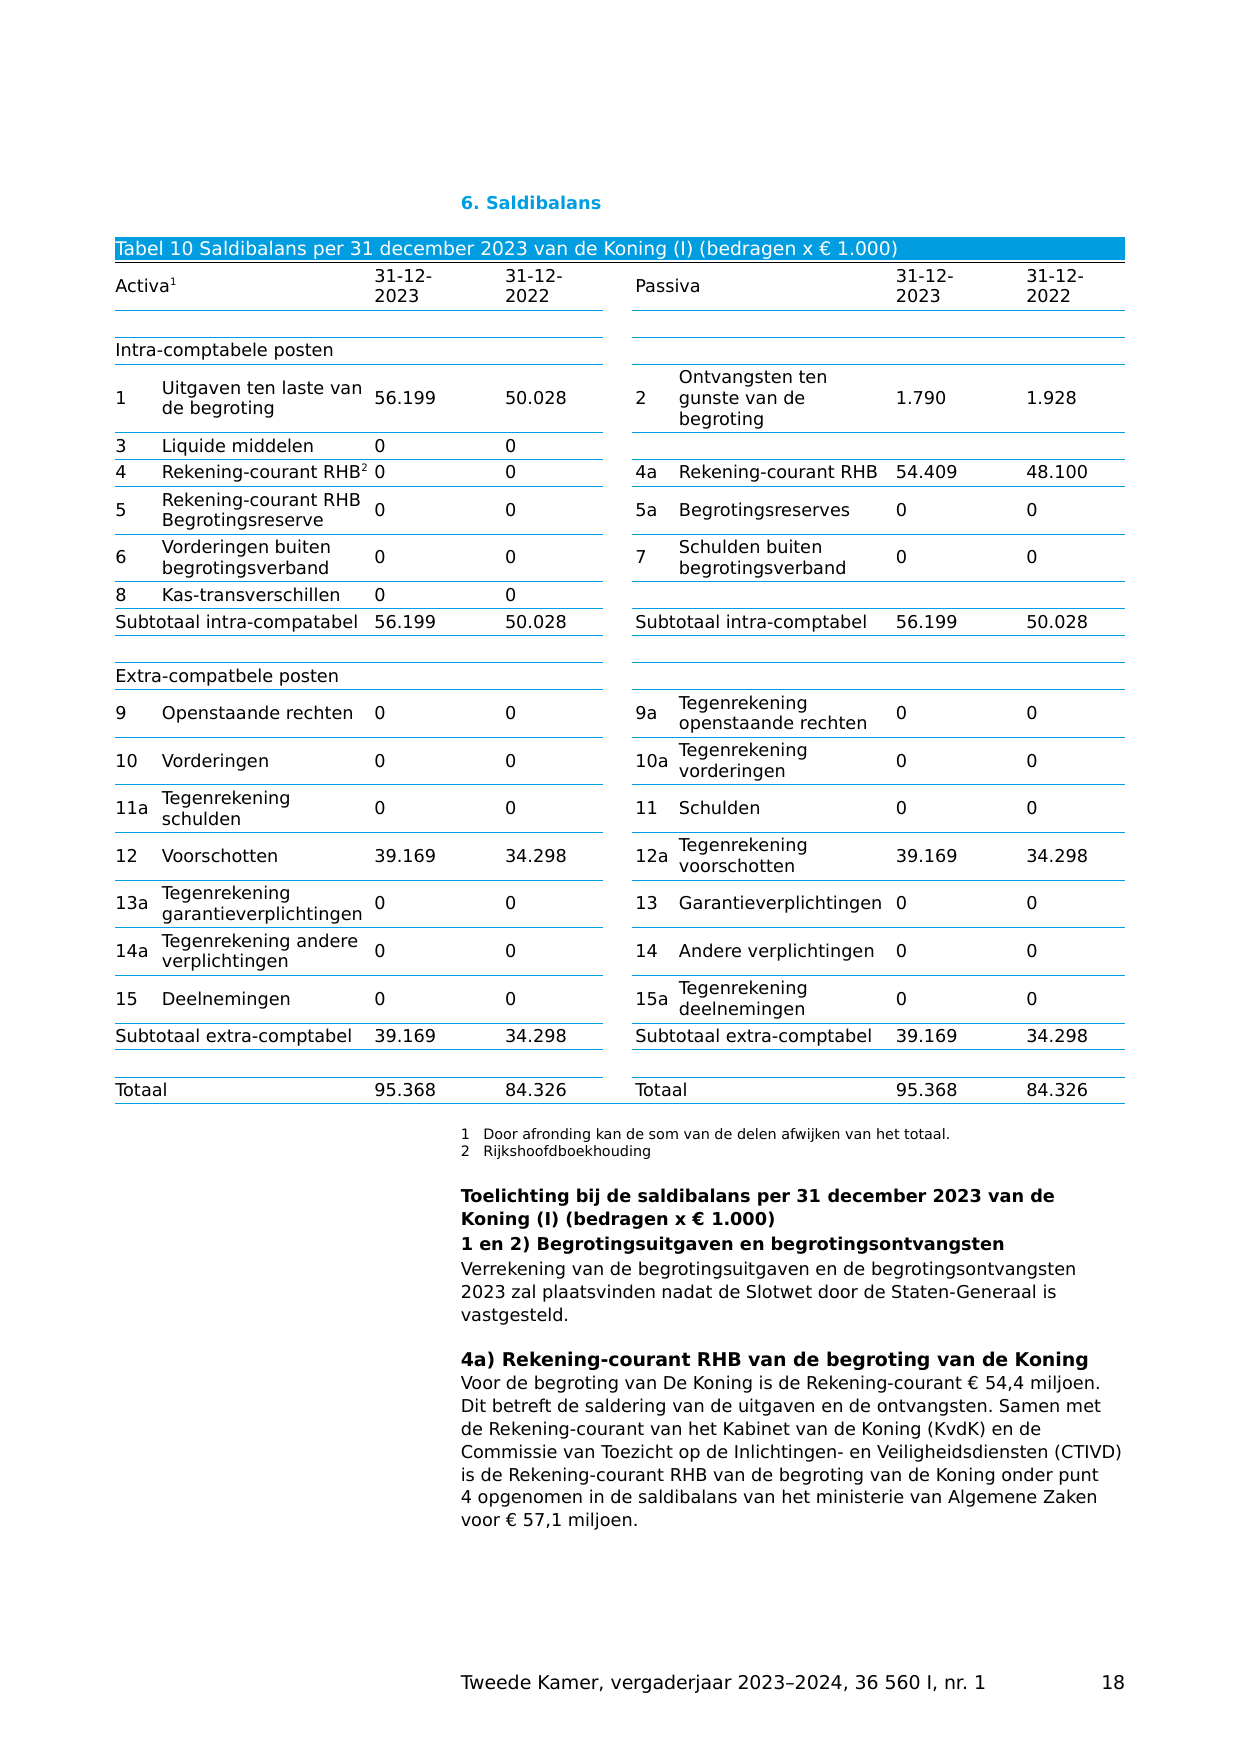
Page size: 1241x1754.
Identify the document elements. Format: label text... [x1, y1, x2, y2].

table_cell 0 [893, 976, 994, 1022]
table_cell 34.298 [502, 833, 603, 879]
table_cell 0 [371, 738, 472, 784]
table_cell Andere verplichtingen [676, 928, 893, 975]
table_cell 0 [371, 976, 472, 1022]
table_cell 1 [115, 365, 159, 432]
table_cell [502, 338, 603, 364]
table_cell [676, 311, 893, 337]
table_cell Subtotaal extra-comptabel [115, 1024, 371, 1049]
table_cell [502, 663, 603, 689]
table_cell Extra-compatbele posten [115, 663, 371, 689]
table_cell 34.298 [1023, 833, 1125, 879]
table_cell Tegenrekening andere verplichtingen [159, 928, 371, 975]
table_cell [473, 460, 502, 486]
table_cell [473, 609, 502, 635]
table_cell 14a [115, 928, 159, 975]
table_cell 56.199 [893, 609, 994, 635]
table_cell 0 [502, 881, 603, 927]
table_cell Kas-transverschillen [159, 582, 371, 608]
table_cell 1.928 [1023, 365, 1125, 432]
table_cell [893, 311, 994, 337]
table_cell [994, 311, 1023, 337]
table_cell 48.100 [1023, 460, 1125, 486]
table_cell [994, 365, 1023, 432]
table_cell Garantieverplichtingen [676, 881, 893, 927]
table_cell 34.298 [1023, 1024, 1125, 1049]
text 4a) Rekening-courant RHB van de begroting van de Koning [461, 1349, 1125, 1371]
table_cell [473, 433, 502, 459]
table_cell 0 [371, 433, 472, 459]
table_cell [473, 263, 502, 310]
table_cell [632, 582, 676, 608]
table_cell [473, 833, 502, 879]
table_cell 0 [502, 582, 603, 608]
table_cell Tegenrekening deelnemingen [676, 976, 893, 1022]
table_cell 84.326 [1023, 1078, 1125, 1103]
table_cell 0 [502, 976, 603, 1022]
table_cell 0 [1023, 785, 1125, 832]
table_cell 0 [502, 785, 603, 832]
table_cell 0 [502, 535, 603, 581]
table_cell Begrotingsreserves [676, 487, 893, 534]
table_cell [473, 690, 502, 737]
table_cell Tegenrekening voorschotten [676, 833, 893, 879]
table_cell 0 [502, 738, 603, 784]
text Voor de begroting van De Koning is de Rekening-courant € 54,4 miljoen. Dit betreft de saldering van de uitgaven en de ontvangsten. Samen met de Rekening-courant van het Kabinet van de Koning (KvdK) en de Commissie van Toezicht op de Inlichtingen- en Veiligheidsdiensten (CTIVD) is de Rekening-courant RHB van de begroting van de Koning onder punt 4 opgenomen in de saldibalans van het ministerie van Algemene Zaken voor € 57,1 miljoen. [461, 1371, 1125, 1531]
table_cell 50.028 [502, 365, 603, 432]
table_cell [632, 338, 893, 364]
table_cell [632, 663, 893, 689]
table_cell [502, 1050, 603, 1076]
table_cell Openstaande rechten [159, 690, 371, 737]
table_cell [473, 311, 502, 337]
table_cell 12a [632, 833, 676, 879]
table_cell Tegenrekening vorderingen [676, 738, 893, 784]
table_cell 0 [502, 487, 603, 534]
table_cell [676, 582, 893, 608]
table_cell [893, 663, 994, 689]
table_cell [473, 487, 502, 534]
table_cell 95.368 [371, 1078, 472, 1103]
table_cell [371, 663, 472, 689]
table_cell [371, 1050, 472, 1076]
table_cell [994, 535, 1023, 581]
table_cell Subtotaal extra-comptabel [632, 1024, 893, 1049]
table_cell 1.790 [893, 365, 994, 432]
table_cell 15 [115, 976, 159, 1022]
table_cell [473, 365, 502, 432]
table_cell [1023, 636, 1125, 662]
table_cell 56.199 [371, 365, 472, 432]
table_cell [473, 881, 502, 927]
table_cell [632, 433, 676, 459]
table_cell 84.326 [502, 1078, 603, 1103]
table_cell [115, 636, 159, 662]
table_cell 6 [115, 535, 159, 581]
table_cell [159, 1050, 371, 1076]
table_cell [502, 636, 603, 662]
table_cell 56.199 [371, 609, 472, 635]
table_cell [473, 1024, 502, 1049]
table_cell [676, 433, 893, 459]
table_cell [632, 1050, 676, 1076]
table_cell 0 [371, 928, 472, 975]
table_cell 10a [632, 738, 676, 784]
table_cell [994, 833, 1023, 879]
table_cell [994, 433, 1023, 459]
table_cell 0 [371, 582, 472, 608]
table_cell [473, 636, 502, 662]
table_cell [994, 460, 1023, 486]
table_cell [632, 636, 676, 662]
table_cell [371, 311, 472, 337]
table_cell 54.409 [893, 460, 994, 486]
table_cell Rekening-courant RHB [676, 460, 893, 486]
table_cell [632, 311, 676, 337]
table_cell 31-12-2023 [371, 263, 472, 310]
table_cell Rekening-courant RHB2 [159, 460, 371, 486]
table_cell [994, 1024, 1023, 1049]
table_cell Tegenrekening garantieverplichtingen [159, 881, 371, 927]
table_cell [115, 311, 159, 337]
table_cell [994, 1050, 1023, 1076]
table_cell 0 [893, 535, 994, 581]
table_cell 0 [1023, 690, 1125, 737]
table_cell 11 [632, 785, 676, 832]
table_cell Intra-comptabele posten [115, 338, 371, 364]
table_cell Deelnemingen [159, 976, 371, 1022]
table_cell [1023, 311, 1125, 337]
table_cell [994, 663, 1023, 689]
table_cell 0 [1023, 535, 1125, 581]
table_cell [159, 311, 371, 337]
table_cell 10 [115, 738, 159, 784]
table_cell [473, 535, 502, 581]
table_cell [1023, 663, 1125, 689]
table_cell 9 [115, 690, 159, 737]
table_cell 3 [115, 433, 159, 459]
list Door afronding kan de som van de delen afwijken van het totaal. [461, 1126, 1125, 1143]
table_cell [994, 636, 1023, 662]
table_cell 0 [1023, 976, 1125, 1022]
table_cell 39.169 [371, 833, 472, 879]
table_cell [159, 636, 371, 662]
table_cell 7 [632, 535, 676, 581]
text Verrekening van de begrotingsuitgaven en de begrotingsontvangsten 2023 zal plaatsvinden nadat de Slotwet door de Staten-Generaal is vastgesteld. [461, 1257, 1125, 1326]
table_cell 0 [371, 460, 472, 486]
table_cell [473, 1078, 502, 1103]
table_cell 9a [632, 690, 676, 737]
table_cell [473, 582, 502, 608]
table_cell [1023, 433, 1125, 459]
table_cell 50.028 [502, 609, 603, 635]
table_cell Uitgaven ten laste van de begroting [159, 365, 371, 432]
table_cell 0 [371, 690, 472, 737]
table_cell [994, 785, 1023, 832]
table_cell [473, 976, 502, 1022]
table_cell Liquide middelen [159, 433, 371, 459]
table_cell [893, 338, 994, 364]
table_cell [473, 785, 502, 832]
table_cell [994, 881, 1023, 927]
table_cell 15a [632, 976, 676, 1022]
table_cell 0 [1023, 738, 1125, 784]
table_cell 31-12-2022 [502, 263, 603, 310]
table_cell [893, 636, 994, 662]
text 1 en 2) Begrotingsuitgaven en begrotingsontvangsten [461, 1232, 1125, 1255]
table_cell 0 [893, 928, 994, 975]
table_cell [115, 1104, 159, 1126]
table_cell [994, 487, 1023, 534]
table_cell 8 [115, 582, 159, 608]
table_cell 5a [632, 487, 676, 534]
table_cell Passiva [632, 263, 893, 310]
table_cell 0 [893, 487, 994, 534]
table_cell [994, 609, 1023, 635]
table_cell [1023, 582, 1125, 608]
table_cell [115, 1050, 159, 1076]
table_cell Subtotaal intra-comptabel [632, 609, 893, 635]
table_cell [473, 663, 502, 689]
table_cell 39.169 [893, 833, 994, 879]
table_cell [473, 1050, 502, 1076]
table_cell 0 [502, 928, 603, 975]
table_cell 14 [632, 928, 676, 975]
table_cell [1023, 338, 1125, 364]
table_cell 0 [893, 881, 994, 927]
table_cell Totaal [632, 1078, 893, 1103]
table_cell [371, 338, 472, 364]
table_cell 0 [1023, 928, 1125, 975]
table_cell 0 [371, 881, 472, 927]
table_cell Vorderingen [159, 738, 371, 784]
table_cell Schulden [676, 785, 893, 832]
table_cell Totaal [115, 1078, 371, 1103]
table_cell Rekening-courant RHB Begrotingsreserve [159, 487, 371, 534]
table_cell 0 [371, 785, 472, 832]
table_cell [994, 690, 1023, 737]
table_cell 50.028 [1023, 609, 1125, 635]
text Toelichting bij de saldibalans per 31 december 2023 van de Koning (I) (bedragen x € 1.000) [461, 1184, 1125, 1230]
table_cell Tegenrekening schulden [159, 785, 371, 832]
table_cell [676, 636, 893, 662]
table_cell Tegenrekening openstaande rechten [676, 690, 893, 737]
table_cell 4 [115, 460, 159, 486]
table_cell 0 [371, 487, 472, 534]
table_cell [893, 433, 994, 459]
table_cell [994, 1078, 1023, 1103]
table_cell [473, 338, 502, 364]
table_cell Voorschotten [159, 833, 371, 879]
table_cell 0 [893, 738, 994, 784]
table_cell [1023, 1050, 1125, 1076]
table_cell Activa1 [115, 263, 371, 310]
table_cell 39.169 [893, 1024, 994, 1049]
table_cell [473, 738, 502, 784]
table_cell 39.169 [371, 1024, 472, 1049]
table_cell 0 [1023, 487, 1125, 534]
table_cell 0 [502, 433, 603, 459]
table_cell Schulden buiten begrotingsverband [676, 535, 893, 581]
table_cell 31-12-2023 [893, 263, 994, 310]
table_cell 34.298 [502, 1024, 603, 1049]
table_cell 4a [632, 460, 676, 486]
table_cell 31-12-2022 [1023, 263, 1125, 310]
table_cell 0 [893, 690, 994, 737]
table_cell [994, 976, 1023, 1022]
table_cell [603, 263, 632, 1103]
table_cell 13a [115, 881, 159, 927]
table_cell [994, 582, 1023, 608]
table_cell [994, 738, 1023, 784]
table_cell Vorderingen buiten begrotingsverband [159, 535, 371, 581]
table_cell 13 [632, 881, 676, 927]
title 6. Saldibalans [461, 191, 1125, 214]
table_cell Ontvangsten ten gunste van de begroting [676, 365, 893, 432]
table_cell 0 [502, 460, 603, 486]
table_cell [893, 582, 994, 608]
table_cell 12 [115, 833, 159, 879]
table_cell [473, 928, 502, 975]
table_cell 95.368 [893, 1078, 994, 1103]
table_cell 0 [1023, 881, 1125, 927]
list Rijkshoofdboekhouding [461, 1143, 1125, 1159]
table_cell 0 [371, 535, 472, 581]
table_cell Subtotaal intra-compatabel [115, 609, 371, 635]
table_cell [994, 338, 1023, 364]
table_cell [371, 636, 472, 662]
table_cell 0 [502, 690, 603, 737]
table_cell [502, 311, 603, 337]
table_cell [994, 928, 1023, 975]
table_cell [676, 1050, 893, 1076]
table_cell [994, 263, 1023, 310]
table_cell 0 [893, 785, 994, 832]
table_cell 11a [115, 785, 159, 832]
table_cell 2 [632, 365, 676, 432]
table_cell 5 [115, 487, 159, 534]
table_cell [893, 1050, 994, 1076]
